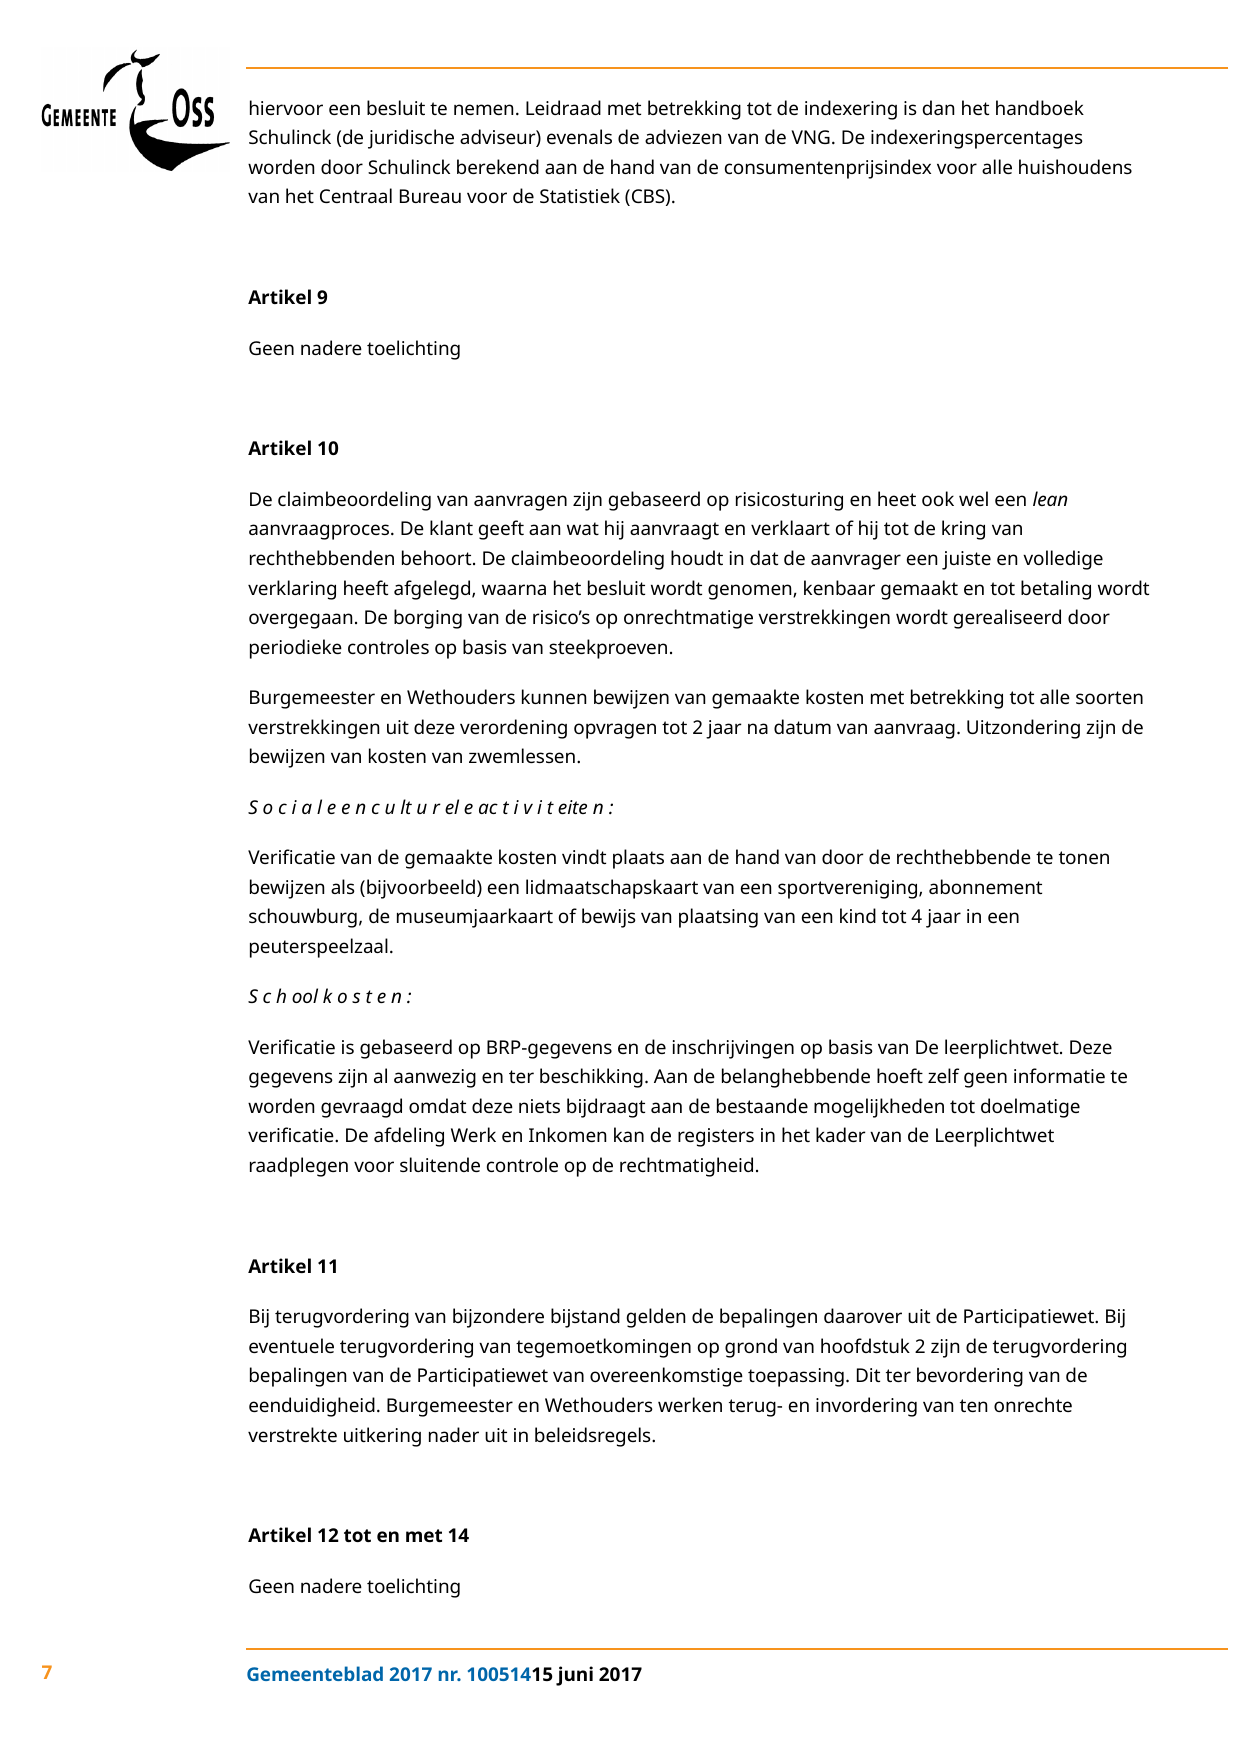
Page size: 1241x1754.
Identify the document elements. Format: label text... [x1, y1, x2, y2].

text Verificatie is gebaseerd op BRP-gegevens en de inschrijvingen op basis van De leerplichtwet. Deze gegevens zijn al aanwezig en ter beschikking. Aan de belanghebbende hoeft zelf geen informatie te worden gevraagd omdat deze niets bijdraagt aan de bestaande mogelijkheden tot doelmatige verificatie. De afdeling Werk en Inkomen kan de registers in het kader van de Leerplichtwet raadplegen voor sluitende controle op de rechtmatigheid. [248, 1034, 1152, 1178]
picture [41, 47, 231, 172]
text hiervoor een besluit te nemen. Leidraad met betrekking tot de indexering is dan het handboek Schulinck (de juridische adviseur) evenals de adviezen van de VNG. De indexeringspercentages worden door Schulinck berekend aan de hand van de consumentenprijsindex voor alle huishoudens van het Centraal Bureau voor de Statistiek (CBS). [248, 95, 1152, 209]
text S o c i a l e e n c u lt u r el e ac t i v i t eite n : [248, 794, 1152, 820]
text Artikel 10 [248, 436, 1152, 461]
text Artikel 9 [248, 284, 1152, 310]
text Verificatie van de gemaakte kosten vindt plaats aan de hand van door de rechthebbende te tonen bewijzen als (bijvoorbeeld) een lidmaatschapskaart van een sportvereniging, abonnement schouwburg, de museumjaarkaart of bewijs van plaatsing van een kind tot 4 jaar in een peuterspeelzaal. [248, 844, 1152, 959]
text Bij terugvordering van bijzondere bijstand gelden de bepalingen daarover uit de Participatiewet. Bij eventuele terugvordering van tegemoetkomingen op grond van hoofdstuk 2 zijn de terugvordering bepalingen van de Participatiewet van overeenkomstige toepassing. Dit ter bevordering van de eenduidigheid. Burgemeester en Wethouders werken terug- en invordering van ten onrechte verstrekte uitkering nader uit in beleidsregels. [248, 1303, 1152, 1448]
text Burgemeester en Wethouders kunnen bewijzen van gemaakte kosten met betrekking tot alle soorten verstrekkingen uit deze verordening opvragen tot 2 jaar na datum van aanvraag. Uitzondering zijn de bewijzen van kosten van zwemlessen. [248, 684, 1152, 769]
text Artikel 12 tot en met 14 [248, 1523, 1152, 1548]
text De claimbeoordeling van aanvragen zijn gebaseerd op risicosturing en heet ook wel een lean aanvraagproces. De klant geeft aan wat hij aanvraagt en verklaart of hij tot de kring van rechthebbenden behoort. De claimbeoordeling houdt in dat de aanvrager een juiste en volledige verklaring heeft afgelegd, waarna het besluit wordt genomen, kenbaar gemaakt en tot betaling wordt overgegaan. De borging van de risico’s op onrechtmatige verstrekkingen wordt gerealiseerd door periodieke controles op basis van steekproeven. [248, 486, 1152, 660]
text Artikel 11 [248, 1253, 1152, 1279]
text S c h ool k o s t e n : [248, 983, 1152, 1009]
text Geen nadere toelichting [248, 1573, 1152, 1599]
text Geen nadere toelichting [248, 335, 1152, 361]
